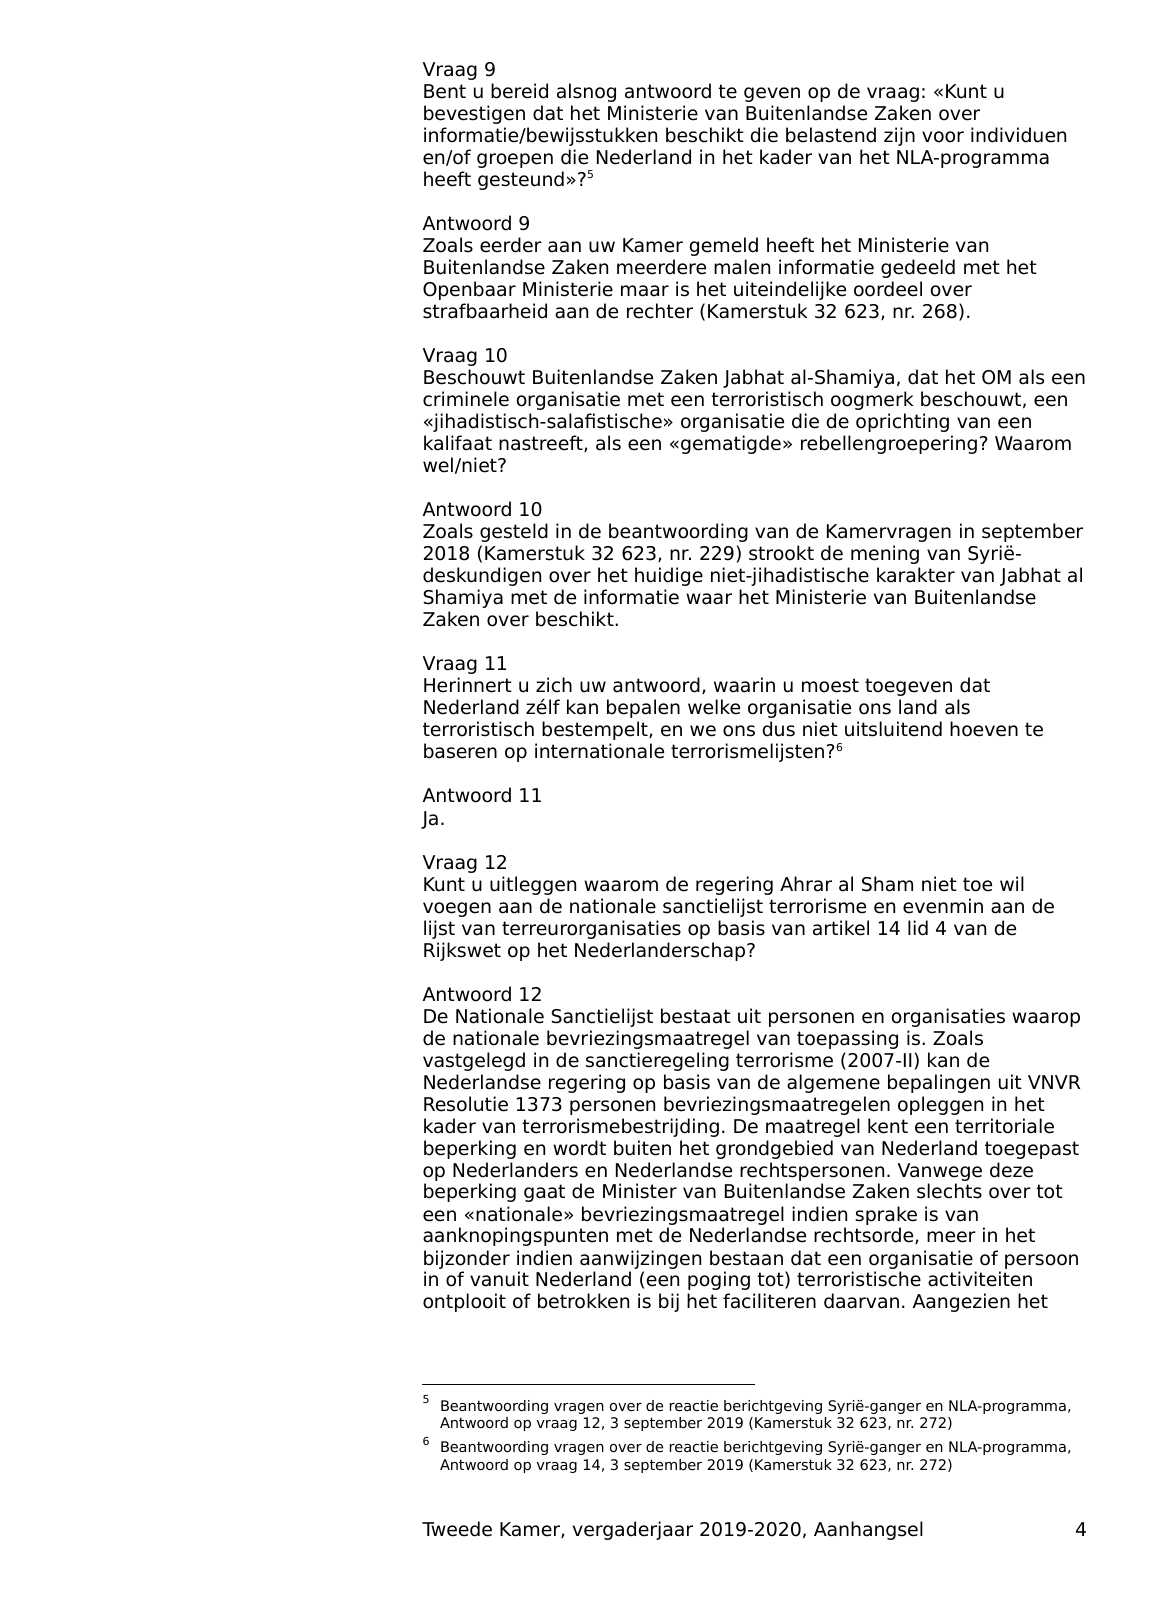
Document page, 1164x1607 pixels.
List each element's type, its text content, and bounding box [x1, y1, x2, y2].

text Bent u bereid alsnog antwoord te geven op de vraag: «Kunt u bevestigen dat het Ministerie van Buitenlandse Zaken over informatie/bewijsstukken beschikt die belastend zijn voor individuen en/of groepen die Nederland in het kader van het NLA-programma heeft gesteund»? [422, 81, 1087, 191]
text Zoals gesteld in de beantwoording van de Kamervragen in september 2018 (Kamerstuk 32 623, nr. 229) strookt de mening van Syrië-deskundigen over het huidige niet-jihadistische karakter van Jabhat al Shamiya met de informatie waar het Ministerie van Buitenlandse Zaken over beschikt. [422, 521, 1087, 631]
text Beantwoording vragen over de reactie berichtgeving Syrië-ganger en NLA-programma, Antwoord op vraag 14, 3 september 2019 (Kamerstuk 32 623, nr. 272) [422, 1435, 1087, 1474]
text Antwoord 12 [422, 984, 1087, 1006]
text Kunt u uitleggen waarom de regering Ahrar al Sham niet toe wil voegen aan de nationale sanctielijst terrorisme en evenmin aan de lijst van terreurorganisaties op basis van artikel 14 lid 4 van de Rijkswet op het Nederlanderschap? [422, 873, 1087, 961]
text Vraag 12 [422, 852, 1087, 873]
text Beschouwt Buitenlandse Zaken Jabhat al-Shamiya, dat het OM als een criminele organisatie met een terroristisch oogmerk beschouwt, een «jihadistisch-salafistische» organisatie die de oprichting van een kalifaat nastreeft, als een «gematigde» rebellengroepering? Waarom wel/niet? [422, 367, 1087, 477]
text Vraag 9 [422, 59, 1087, 81]
text Vraag 10 [422, 345, 1087, 367]
text Antwoord 10 [422, 499, 1087, 521]
text Antwoord 11 [422, 785, 1087, 807]
text Zoals eerder aan uw Kamer gemeld heeft het Ministerie van Buitenlandse Zaken meerdere malen informatie gedeeld met het Openbaar Ministerie maar is het uiteindelijke oordeel over strafbaarheid aan de rechter (Kamerstuk 32 623, nr. 268). [422, 235, 1087, 323]
text Vraag 11 [422, 653, 1087, 675]
text De Nationale Sanctielijst bestaat uit personen en organisaties waarop de nationale bevriezingsmaatregel van toepassing is. Zoals vastgelegd in de sanctieregeling terrorisme (2007-II) kan de Nederlandse regering op basis van de algemene bepalingen uit VNVR Resolutie 1373 personen bevriezingsmaatregelen opleggen in het kader van terrorismebestrijding. De maatregel kent een territoriale beperking en wordt buiten het grondgebied van Nederland toegepast op Nederlanders en Nederlandse rechtspersonen. Vanwege deze beperking gaat de Minister van Buitenlandse Zaken slechts over tot een «nationale» bevriezingsmaatregel indien sprake is van aanknopingspunten met de Nederlandse rechtsorde, meer in het bijzonder indien aanwijzingen bestaan dat een organisatie of persoon in of vanuit Nederland (een poging tot) terroristische activiteiten ontplooit of betrokken is bij het faciliteren daarvan. Aangezien het [422, 1006, 1087, 1313]
text Beantwoording vragen over de reactie berichtgeving Syrië-ganger en NLA-programma, Antwoord op vraag 12, 3 september 2019 (Kamerstuk 32 623, nr. 272) [422, 1393, 1087, 1432]
text Antwoord 9 [422, 213, 1087, 235]
text Ja. [422, 807, 1087, 829]
text Herinnert u zich uw antwoord, waarin u moest toegeven dat Nederland zélf kan bepalen welke organisatie ons land als terroristisch bestempelt, en we ons dus niet uitsluitend hoeven te baseren op internationale terrorismelijsten? [422, 675, 1087, 763]
